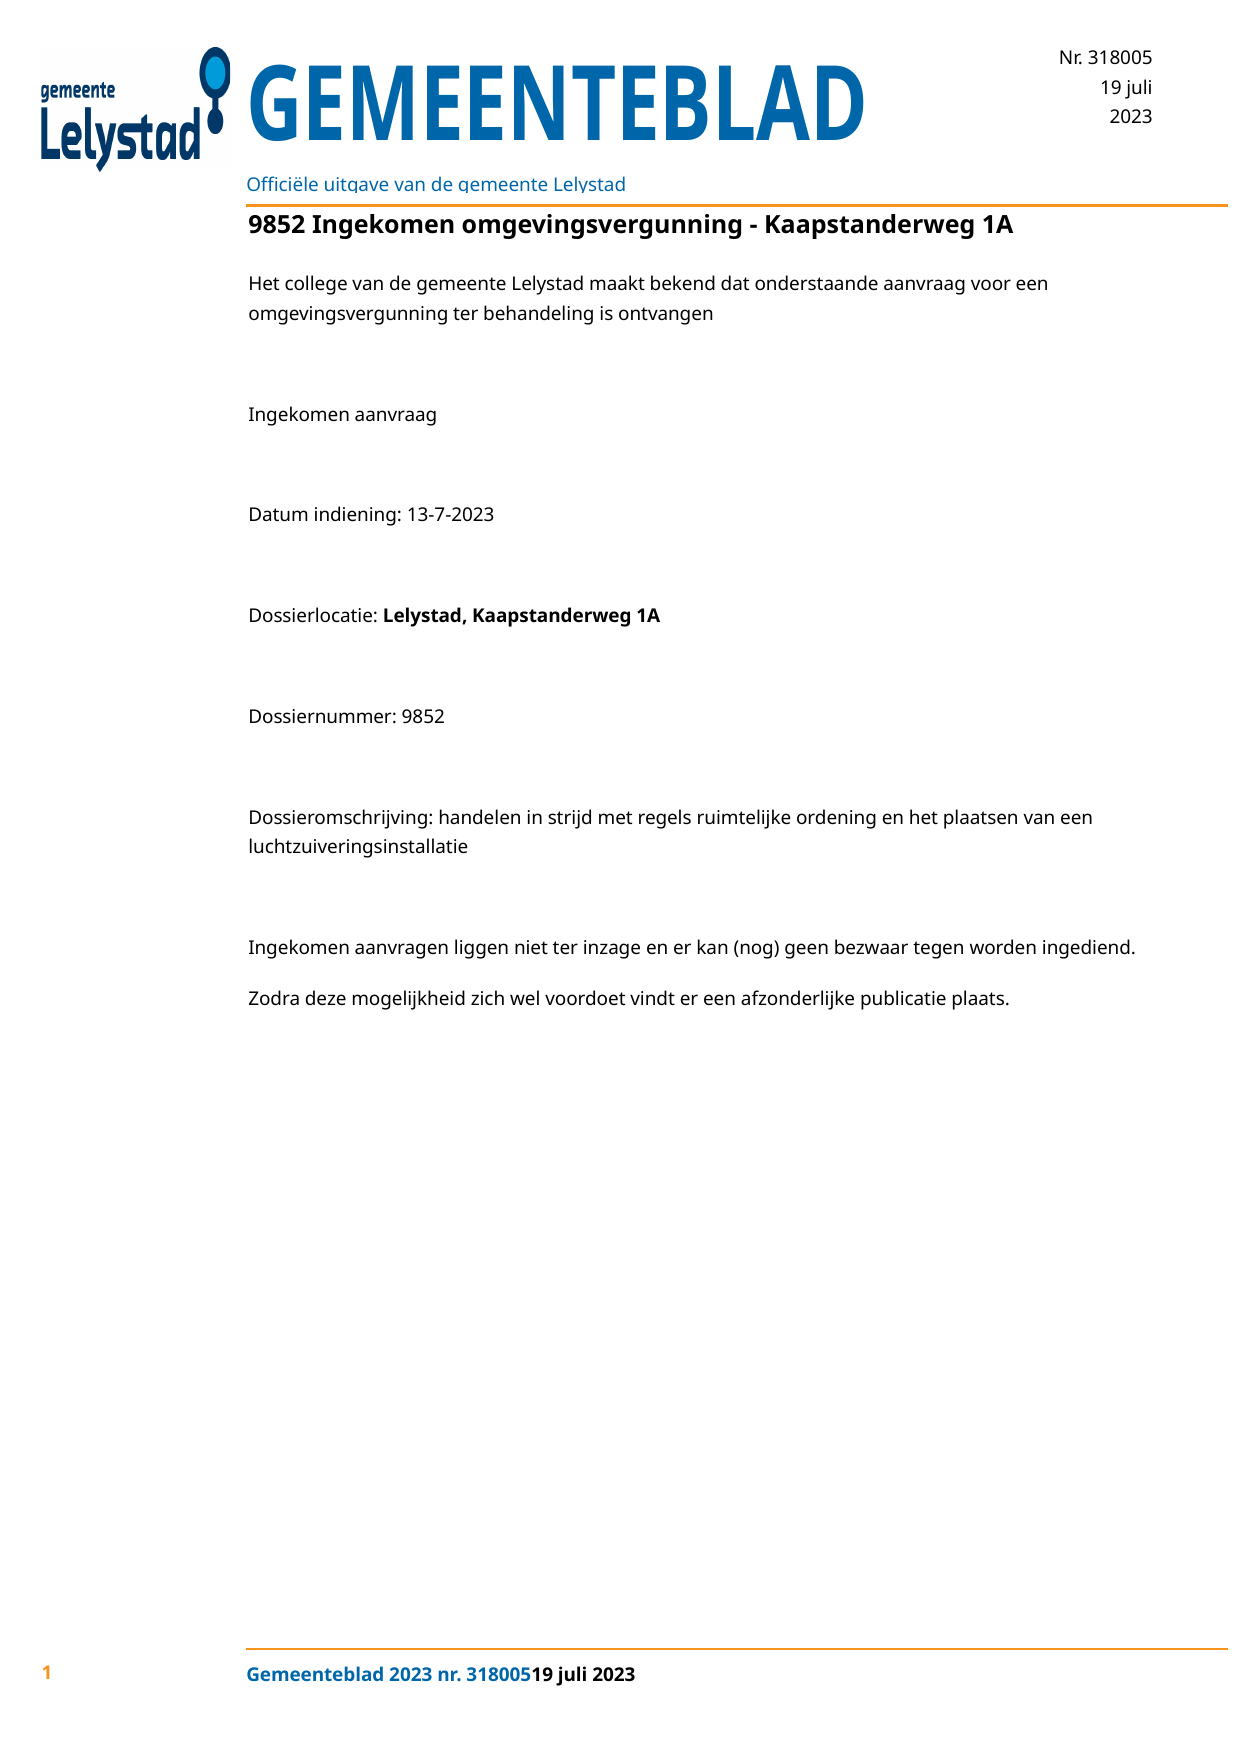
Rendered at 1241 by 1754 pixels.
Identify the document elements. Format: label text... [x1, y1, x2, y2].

text Datum indiening: 13-7-2023 [248, 502, 1152, 527]
text Ingekomen aanvragen liggen niet ter inzage en er kan (nog) geen bezwaar tegen worden ingediend. [248, 934, 1152, 960]
text 9852 Ingekomen omgevingsvergunning - Kaapstanderweg 1A [248, 207, 1152, 241]
text Ingekomen aanvraag [248, 401, 1152, 426]
text Zodra deze mogelijkheid zich wel voordoet vindt er een afzonderlijke publicatie plaats. [248, 985, 1152, 1011]
text Dossieromschrijving: handelen in strijd met regels ruimtelijke ordening en het plaatsen van een luchtzuiveringsinstallatie [248, 804, 1152, 859]
text Het college van de gemeente Lelystad maakt bekend dat onderstaande aanvraag voor een omgevingsvergunning ter behandeling is ontvangen [248, 270, 1152, 326]
text Dossiernummer: 9852 [248, 703, 1152, 729]
text Dossierlocatie: Lelystad, Kaapstanderweg 1A [248, 602, 1152, 628]
picture [41, 47, 231, 172]
